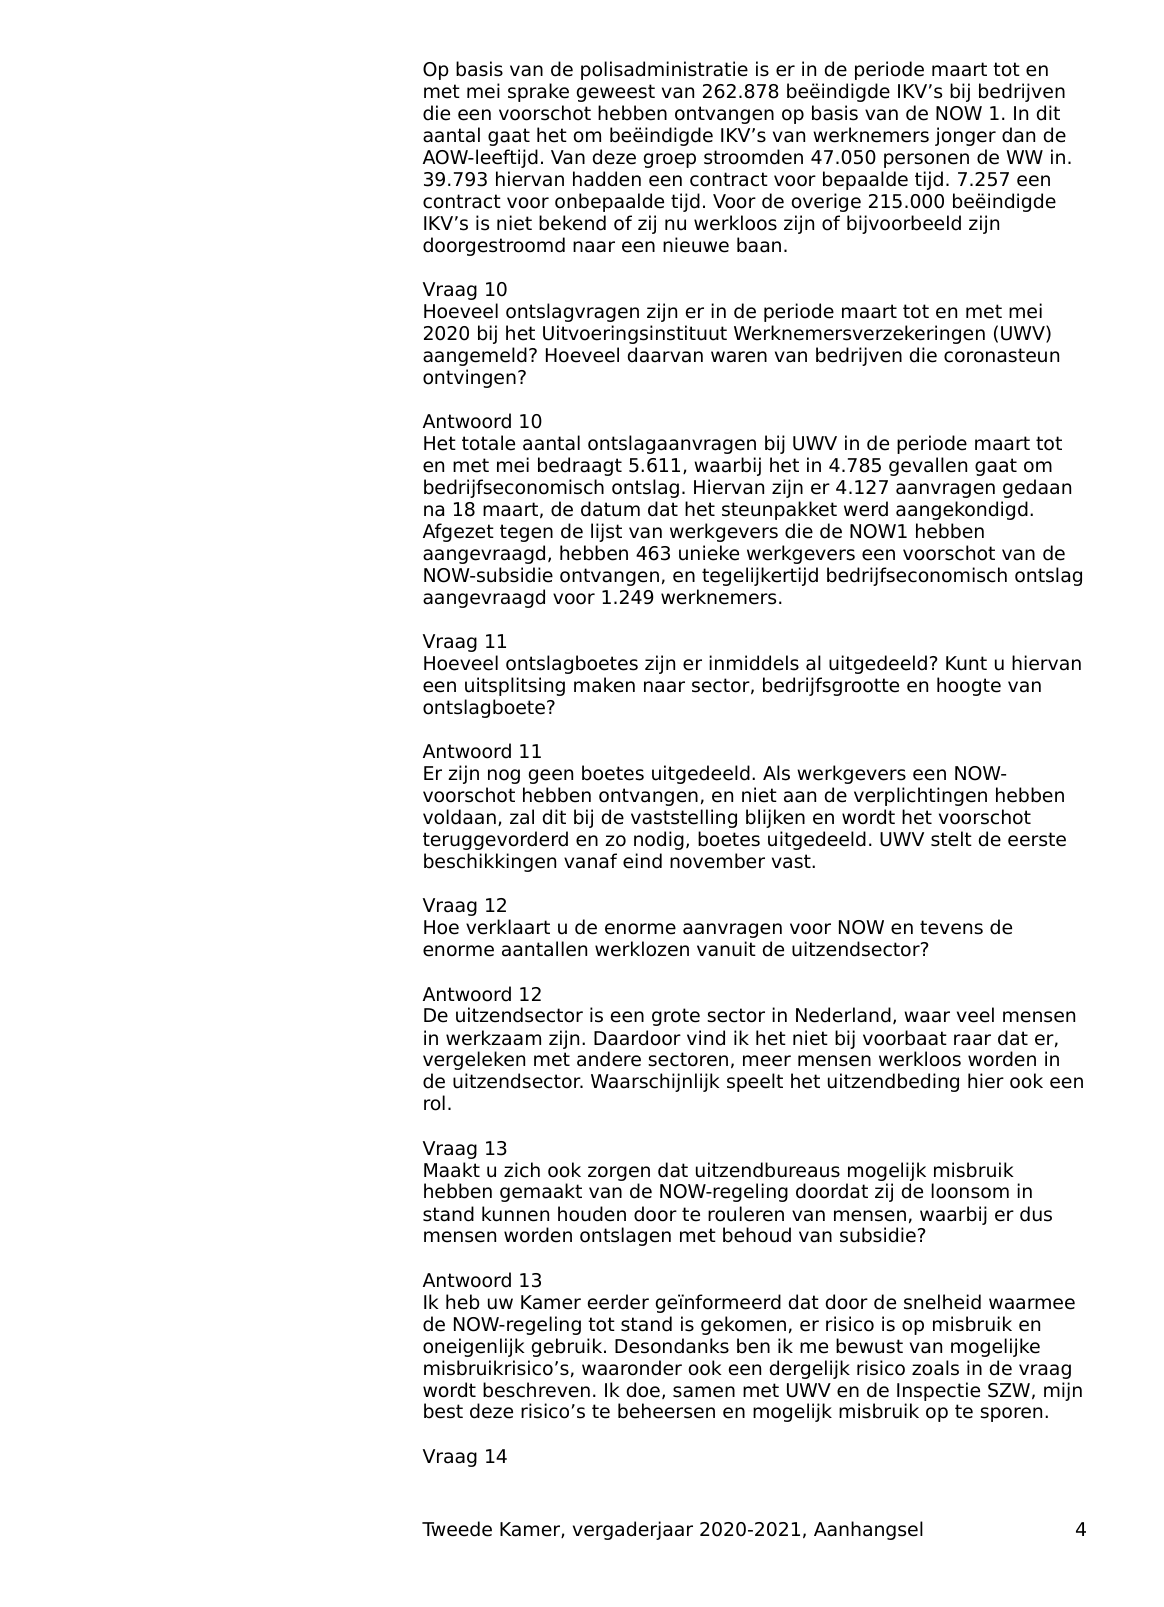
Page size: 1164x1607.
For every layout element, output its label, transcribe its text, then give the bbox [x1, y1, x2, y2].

text Antwoord 10 [422, 411, 1087, 433]
text Antwoord 13 [422, 1269, 1087, 1292]
text De uitzendsector is een grote sector in Nederland, waar veel mensen in werkzaam zijn. Daardoor vind ik het niet bij voorbaat raar dat er, vergeleken met andere sectoren, meer mensen werkloos worden in de uitzendsector. Waarschijnlijk speelt het uitzendbeding hier ook een rol. [422, 1005, 1087, 1115]
text Vraag 13 [422, 1137, 1087, 1159]
text Vraag 10 [422, 279, 1087, 301]
text Het totale aantal ontslagaanvragen bij UWV in de periode maart tot en met mei bedraagt 5.611, waarbij het in 4.785 gevallen gaat om bedrijfseconomisch ontslag. Hiervan zijn er 4.127 aanvragen gedaan na 18 maart, de datum dat het steunpakket werd aangekondigd. Afgezet tegen de lijst van werkgevers die de NOW1 hebben aangevraagd, hebben 463 unieke werkgevers een voorschot van de NOW-subsidie ontvangen, en tegelijkertijd bedrijfseconomisch ontslag aangevraagd voor 1.249 werknemers. [422, 433, 1087, 609]
text Antwoord 12 [422, 983, 1087, 1005]
text Hoeveel ontslagvragen zijn er in de periode maart tot en met mei 2020 bij het Uitvoeringsinstituut Werknemersverzekeringen (UWV) aangemeld? Hoeveel daarvan waren van bedrijven die coronasteun ontvingen? [422, 301, 1087, 389]
text Vraag 14 [422, 1446, 1087, 1468]
text Ik heb uw Kamer eerder geïnformeerd dat door de snelheid waarmee de NOW-regeling tot stand is gekomen, er risico is op misbruik en oneigenlijk gebruik. Desondanks ben ik me bewust van mogelijke misbruikrisico’s, waaronder ook een dergelijk risico zoals in de vraag wordt beschreven. Ik doe, samen met UWV en de Inspectie SZW, mijn best deze risico’s te beheersen en mogelijk misbruik op te sporen. [422, 1292, 1087, 1423]
text Vraag 12 [422, 895, 1087, 917]
text Maakt u zich ook zorgen dat uitzendbureaus mogelijk misbruik hebben gemaakt van de NOW-regeling doordat zij de loonsom in stand kunnen houden door te rouleren van mensen, waarbij er dus mensen worden ontslagen met behoud van subsidie? [422, 1159, 1087, 1247]
text Vraag 11 [422, 631, 1087, 653]
text Hoe verklaart u de enorme aanvragen voor NOW en tevens de enorme aantallen werklozen vanuit de uitzendsector? [422, 917, 1087, 961]
text Antwoord 11 [422, 741, 1087, 763]
text Hoeveel ontslagboetes zijn er inmiddels al uitgedeeld? Kunt u hiervan een uitsplitsing maken naar sector, bedrijfsgrootte en hoogte van ontslagboete? [422, 653, 1087, 719]
text Er zijn nog geen boetes uitgedeeld. Als werkgevers een NOW-voorschot hebben ontvangen, en niet aan de verplichtingen hebben voldaan, zal dit bij de vaststelling blijken en wordt het voorschot teruggevorderd en zo nodig, boetes uitgedeeld. UWV stelt de eerste beschikkingen vanaf eind november vast. [422, 763, 1087, 873]
text Op basis van de polisadministratie is er in de periode maart tot en met mei sprake geweest van 262.878 beëindigde IKV’s bij bedrijven die een voorschot hebben ontvangen op basis van de NOW 1. In dit aantal gaat het om beëindigde IKV’s van werknemers jonger dan de AOW-leeftijd. Van deze groep stroomden 47.050 personen de WW in. 39.793 hiervan hadden een contract voor bepaalde tijd. 7.257 een contract voor onbepaalde tijd. Voor de overige 215.000 beëindigde IKV’s is niet bekend of zij nu werkloos zijn of bijvoorbeeld zijn doorgestroomd naar een nieuwe baan. [422, 59, 1087, 257]
